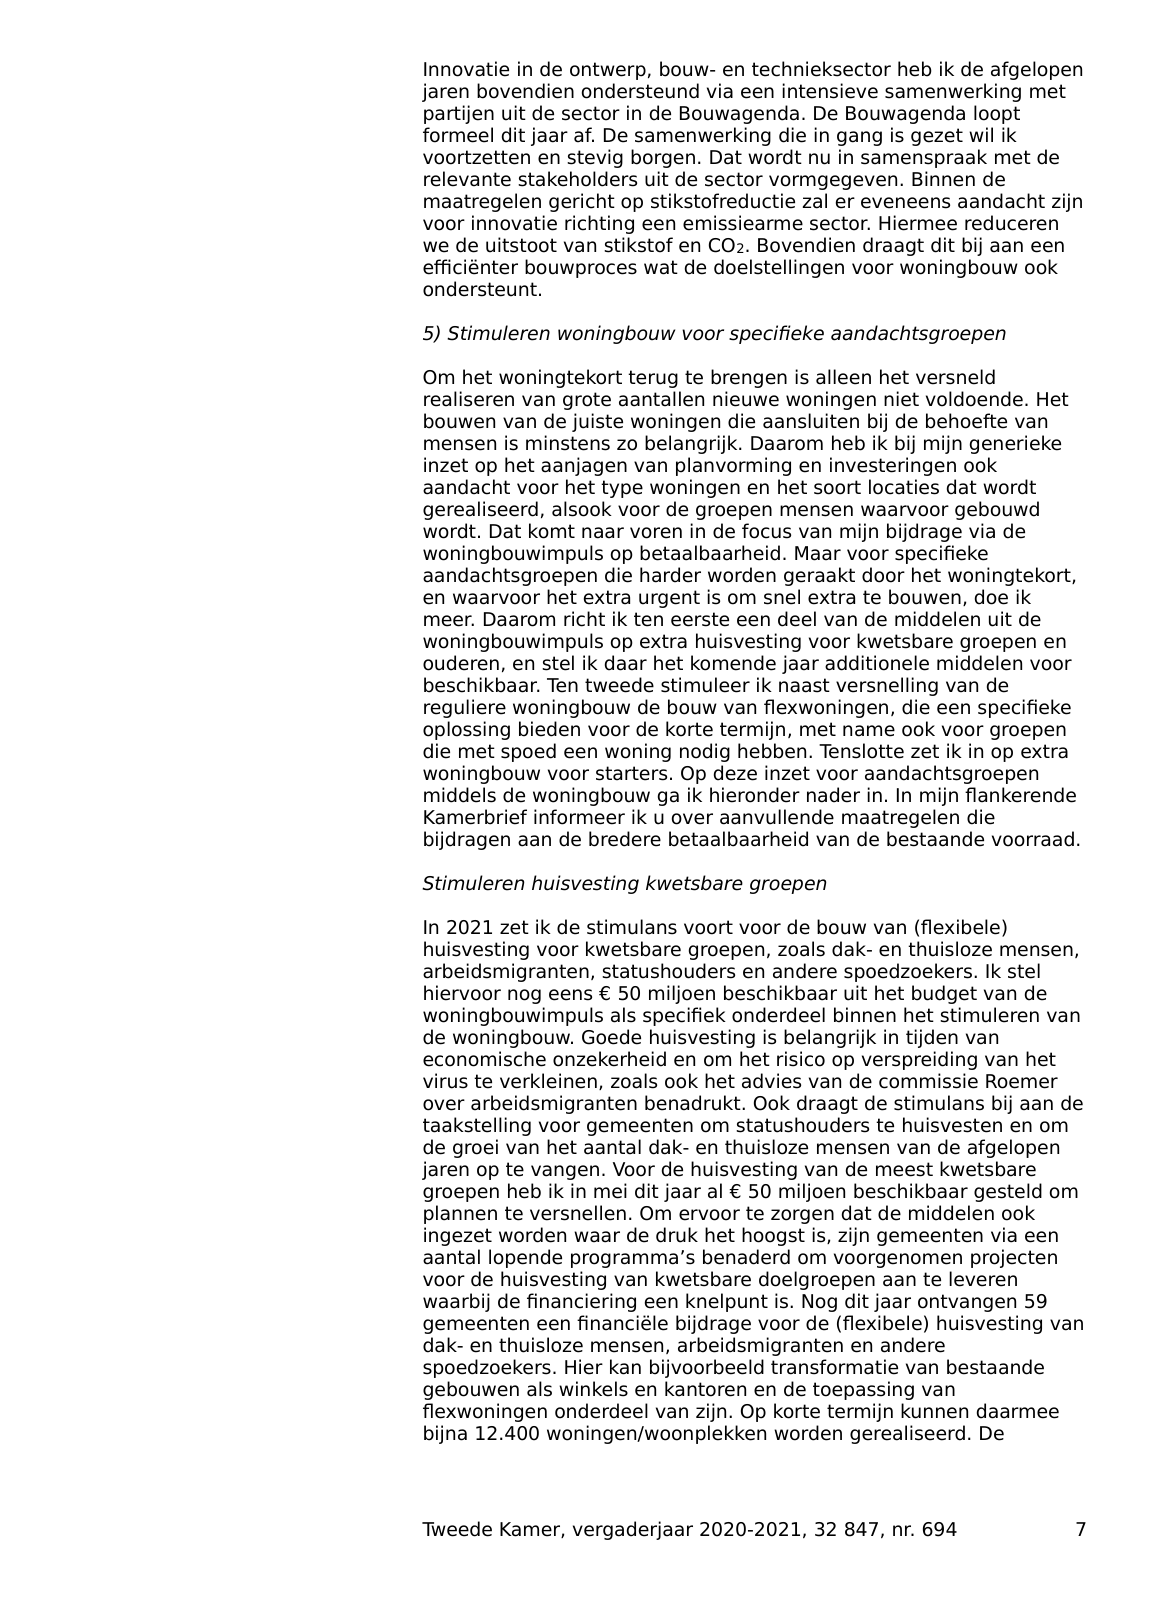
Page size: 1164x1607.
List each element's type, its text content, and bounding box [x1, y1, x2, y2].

text In 2021 zet ik de stimulans voort voor de bouw van (flexibele) huisvesting voor kwetsbare groepen, zoals dak- en thuisloze mensen, arbeidsmigranten, statushouders en andere spoedzoekers. Ik stel hiervoor nog eens € 50 miljoen beschikbaar uit het budget van de woningbouwimpuls als specifiek onderdeel binnen het stimuleren van de woningbouw. Goede huisvesting is belangrijk in tijden van economische onzekerheid en om het risico op verspreiding van het virus te verkleinen, zoals ook het advies van de commissie Roemer over arbeidsmigranten benadrukt. Ook draagt de stimulans bij aan de taakstelling voor gemeenten om statushouders te huisvesten en om de groei van het aantal dak- en thuisloze mensen van de afgelopen jaren op te vangen. Voor de huisvesting van de meest kwetsbare groepen heb ik in mei dit jaar al € 50 miljoen beschikbaar gesteld om plannen te versnellen. Om ervoor te zorgen dat de middelen ook ingezet worden waar de druk het hoogst is, zijn gemeenten via een aantal lopende programma’s benaderd om voorgenomen projecten voor de huisvesting van kwetsbare doelgroepen aan te leveren waarbij de financiering een knelpunt is. Nog dit jaar ontvangen 59 gemeenten een financiële bijdrage voor de (flexibele) huisvesting van dak- en thuisloze mensen, arbeidsmigranten en andere spoedzoekers. Hier kan bijvoorbeeld transformatie van bestaande gebouwen als winkels en kantoren en de toepassing van flexwoningen onderdeel van zijn. Op korte termijn kunnen daarmee bijna 12.400 woningen/woonplekken worden gerealiseerd. De [422, 917, 1087, 1444]
text Innovatie in de ontwerp, bouw- en technieksector heb ik de afgelopen jaren bovendien ondersteund via een intensieve samenwerking met partijen uit de sector in de Bouwagenda. De Bouwagenda loopt formeel dit jaar af. De samenwerking die in gang is gezet wil ik voortzetten en stevig borgen. Dat wordt nu in samenspraak met de relevante stakeholders uit de sector vormgegeven. Binnen de maatregelen gericht op stikstofreductie zal er eveneens aandacht zijn voor innovatie richting een emissiearme sector. Hiermee reduceren we de uitstoot van stikstof en CO2. Bovendien draagt dit bij aan een efficiënter bouwproces wat de doelstellingen voor woningbouw ook ondersteunt. [422, 59, 1087, 301]
subtitle 5) Stimuleren woningbouw voor specifieke aandachtsgroepen [422, 323, 1087, 345]
subtitle Stimuleren huisvesting kwetsbare groepen [422, 873, 1087, 895]
text Om het woningtekort terug te brengen is alleen het versneld realiseren van grote aantallen nieuwe woningen niet voldoende. Het bouwen van de juiste woningen die aansluiten bij de behoefte van mensen is minstens zo belangrijk. Daarom heb ik bij mijn generieke inzet op het aanjagen van planvorming en investeringen ook aandacht voor het type woningen en het soort locaties dat wordt gerealiseerd, alsook voor de groepen mensen waarvoor gebouwd wordt. Dat komt naar voren in de focus van mijn bijdrage via de woningbouwimpuls op betaalbaarheid. Maar voor specifieke aandachtsgroepen die harder worden geraakt door het woningtekort, en waarvoor het extra urgent is om snel extra te bouwen, doe ik meer. Daarom richt ik ten eerste een deel van de middelen uit de woningbouwimpuls op extra huisvesting voor kwetsbare groepen en ouderen, en stel ik daar het komende jaar additionele middelen voor beschikbaar. Ten tweede stimuleer ik naast versnelling van de reguliere woningbouw de bouw van flexwoningen, die een specifieke oplossing bieden voor de korte termijn, met name ook voor groepen die met spoed een woning nodig hebben. Tenslotte zet ik in op extra woningbouw voor starters. Op deze inzet voor aandachtsgroepen middels de woningbouw ga ik hieronder nader in. In mijn flankerende Kamerbrief informeer ik u over aanvullende maatregelen die bijdragen aan de bredere betaalbaarheid van de bestaande voorraad. [422, 367, 1087, 851]
